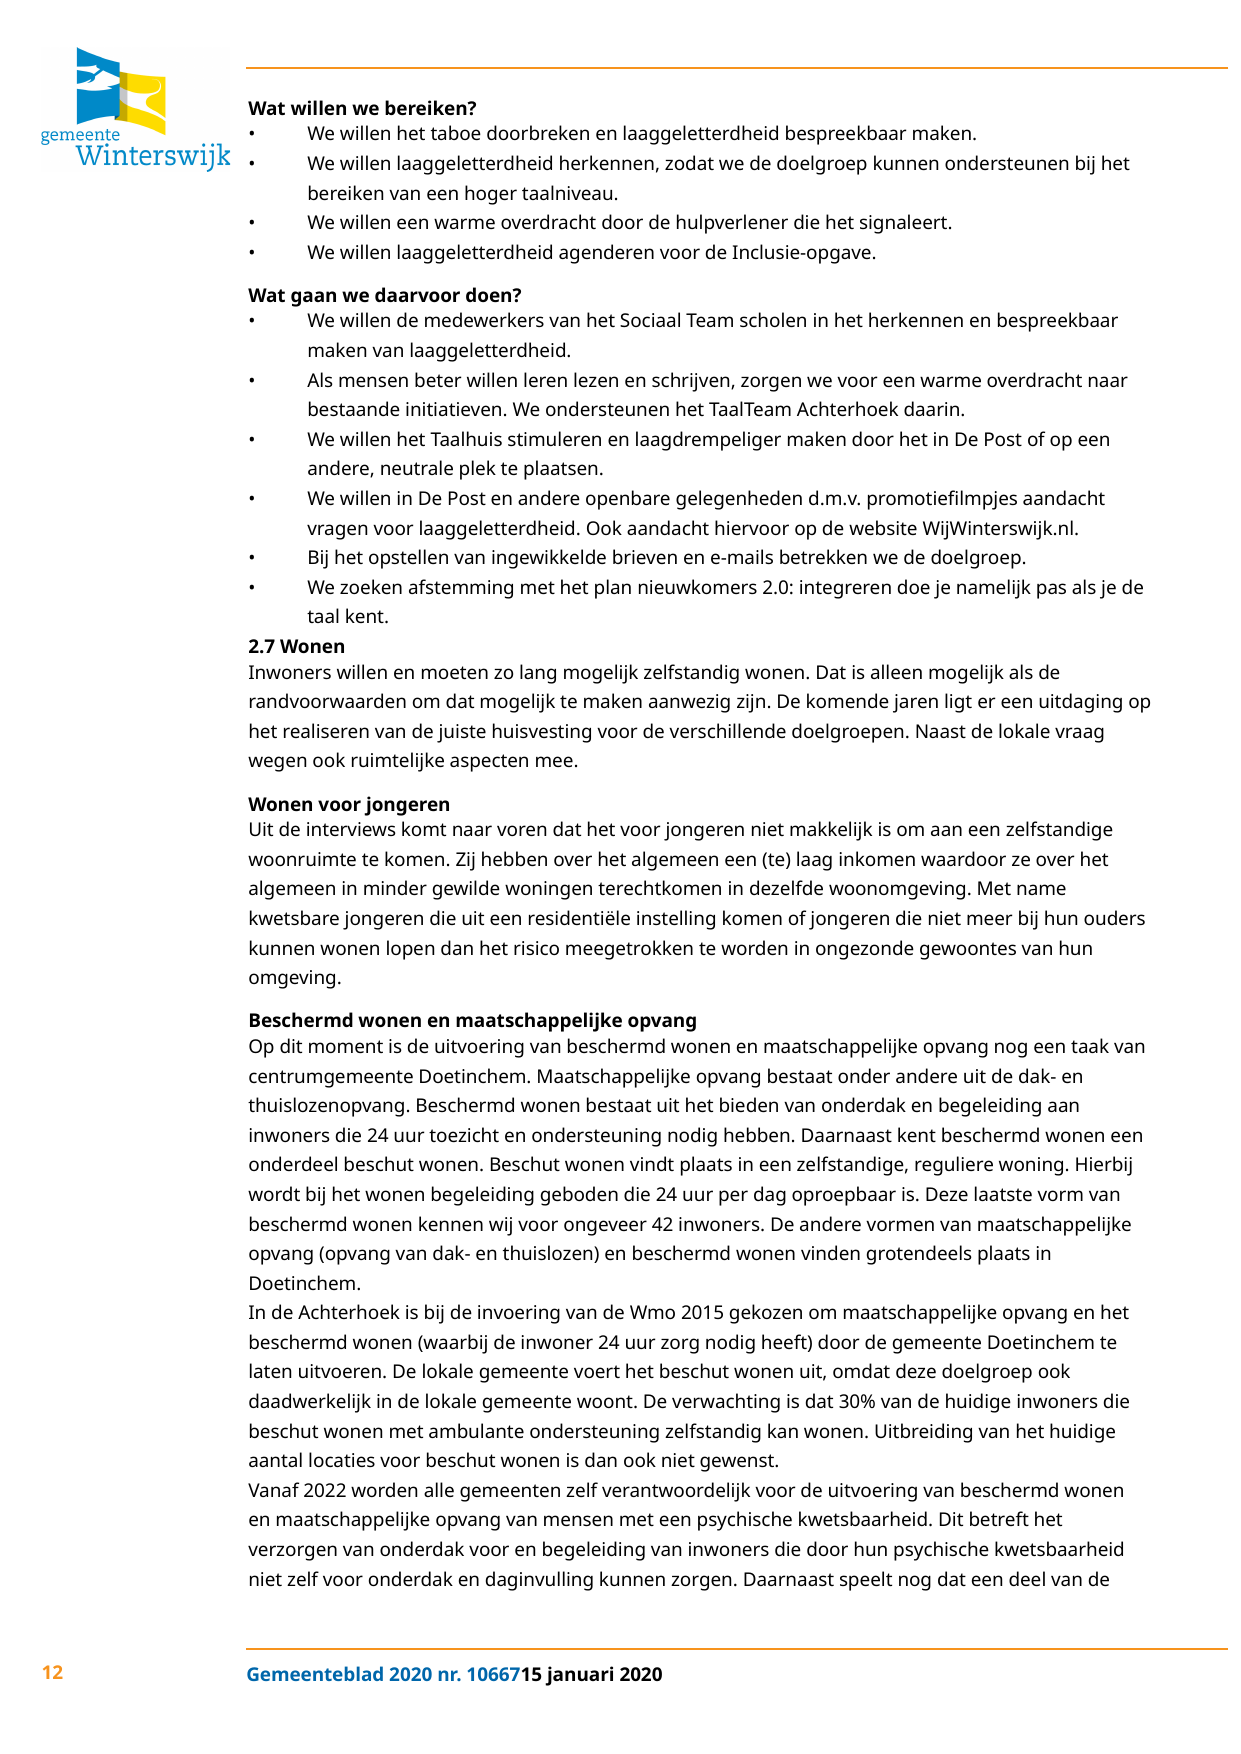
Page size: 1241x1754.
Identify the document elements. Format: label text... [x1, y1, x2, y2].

text Op dit moment is de uitvoering van beschermd wonen en maatschappelijke opvang nog een taak van centrumgemeente Doetinchem. Maatschappelijke opvang bestaat onder andere uit de dak- en thuislozenopvang. Beschermd wonen bestaat uit het bieden van onderdak en begeleiding aan inwoners die 24 uur toezicht en ondersteuning nodig hebben. Daarnaast kent beschermd wonen een onderdeel beschut wonen. Beschut wonen vindt plaats in een zelfstandige, reguliere woning. Hierbij wordt bij het wonen begeleiding geboden die 24 uur per dag oproepbaar is. Deze laatste vorm van beschermd wonen kennen wij voor ongeveer 42 inwoners. De andere vormen van maatschappelijke opvang (opvang van dak- en thuislozen) en beschermd wonen vinden grotendeels plaats in Doetinchem. [248, 1033, 1152, 1296]
list We willen in De Post en andere openbare gelegenheden d.m.v. promotiefilmpjes aandacht vragen voor laaggeletterdheid. Ook aandacht hiervoor op de website WijWinterswijk.nl. [248, 485, 1152, 541]
text In de Achterhoek is bij de invoering van de Wmo 2015 gekozen om maatschappelijke opvang en het beschermd wonen (waarbij de inwoner 24 uur zorg nodig heeft) door de gemeente Doetinchem te laten uitvoeren. De lokale gemeente voert het beschut wonen uit, omdat deze doelgroep ook daadwerkelijk in de lokale gemeente woont. De verwachting is dat 30% van de huidige inwoners die beschut wonen met ambulante ondersteuning zelfstandig kan wonen. Uitbreiding van het huidige aantal locaties voor beschut wonen is dan ook niet gewenst. [248, 1299, 1152, 1473]
text Uit de interviews komt naar voren dat het voor jongeren niet makkelijk is om aan een zelfstandige woonruimte te komen. Zij hebben over het algemeen een (te) laag inkomen waardoor ze over het algemeen in minder gewilde woningen terechtkomen in dezelfde woonomgeving. Met name kwetsbare jongeren die uit een residentiële instelling komen of jongeren die niet meer bij hun ouders kunnen wonen lopen dan het risico meegetrokken te worden in ongezonde gewoontes van hun omgeving. [248, 816, 1152, 990]
text Wat willen we bereiken? [248, 95, 1152, 121]
list Als mensen beter willen leren lezen en schrijven, zorgen we voor een warme overdracht naar bestaande initiatieven. We ondersteunen het TaalTeam Achterhoek daarin. [248, 367, 1152, 422]
list We willen laaggeletterdheid herkennen, zodat we de doelgroep kunnen ondersteunen bij het bereiken van een hoger taalniveau. [248, 150, 1152, 205]
list We willen het Taalhuis stimuleren en laagdrempeliger maken door het in De Post of op een andere, neutrale plek te plaatsen. [248, 426, 1152, 481]
text Wonen voor jongeren [248, 791, 1152, 816]
picture [41, 47, 231, 172]
text Inwoners willen en moeten zo lang mogelijk zelfstandig wonen. Dat is alleen mogelijk als de randvoorwaarden om dat mogelijk te maken aanwezig zijn. De komende jaren ligt er een uitdaging op het realiseren van de juiste huisvesting voor de verschillende doelgroepen. Naast de lokale vraag wegen ook ruimtelijke aspecten mee. [248, 659, 1152, 773]
list We willen de medewerkers van het Sociaal Team scholen in het herkennen en bespreekbaar maken van laaggeletterdheid. [248, 308, 1152, 363]
text 2.7 Wonen [248, 633, 1152, 659]
picture [225, 153, 231, 162]
text Vanaf 2022 worden alle gemeenten zelf verantwoordelijk voor de uitvoering van beschermd wonen en maatschappelijke opvang van mensen met een psychische kwetsbaarheid. Dit betreft het verzorgen van onderdak voor en begeleiding van inwoners die door hun psychische kwetsbaarheid niet zelf voor onderdak en daginvulling kunnen zorgen. Daarnaast speelt nog dat een deel van de [248, 1477, 1152, 1591]
text Beschermd wonen en maatschappelijke opvang [248, 1007, 1152, 1033]
list We willen een warme overdracht door de hulpverlener die het signaleert. [248, 209, 1152, 235]
list We zoeken afstemming met het plan nieuwkomers 2.0: integreren doe je namelijk pas als je de taal kent. [248, 574, 1152, 629]
list We willen het taboe doorbreken en laaggeletterdheid bespreekbaar maken. [248, 121, 1152, 146]
list We willen laaggeletterdheid agenderen voor de Inclusie-opgave. [248, 239, 1152, 264]
list Bij het opstellen van ingewikkelde brieven en e-mails betrekken we de doelgroep. [248, 544, 1152, 570]
text Wat gaan we daarvoor doen? [248, 282, 1152, 308]
